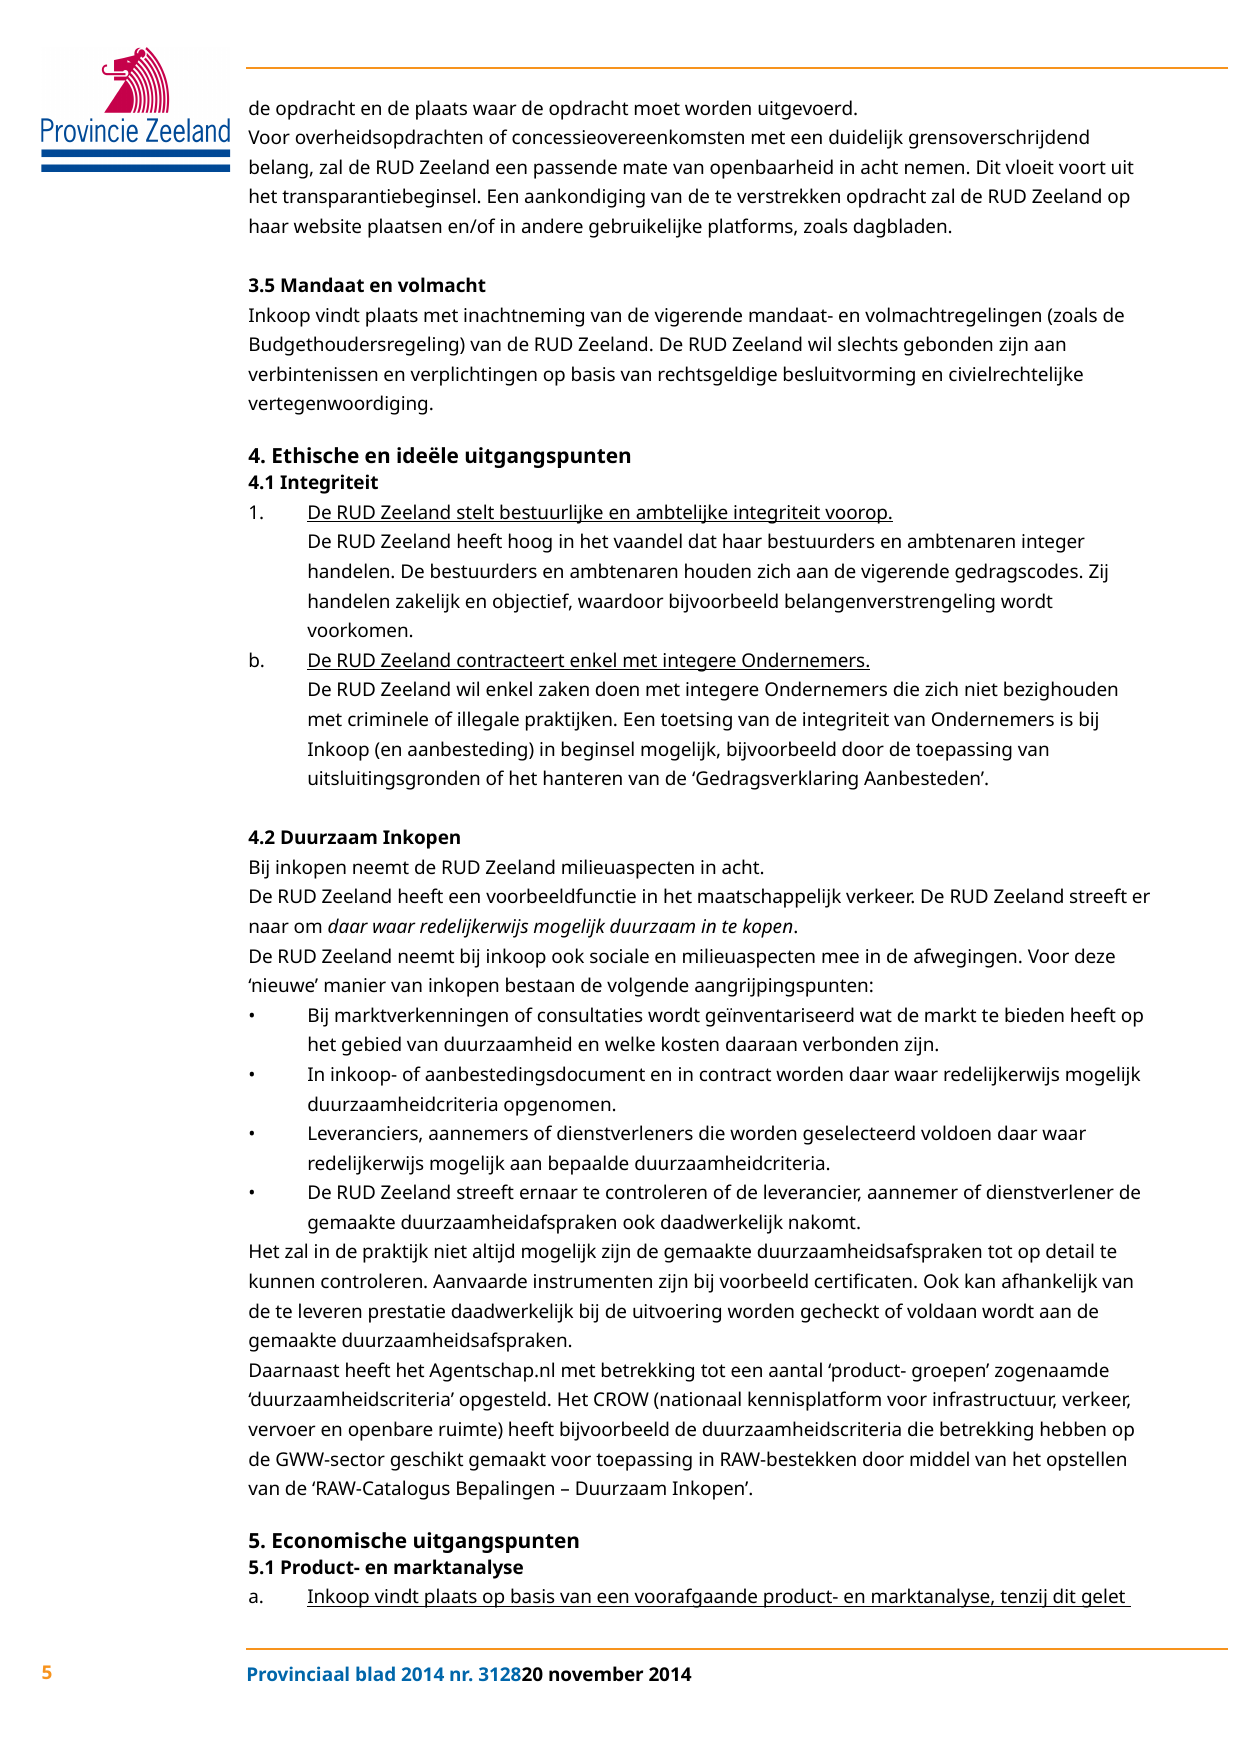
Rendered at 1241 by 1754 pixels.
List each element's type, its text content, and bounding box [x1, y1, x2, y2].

text De RUD Zeeland neemt bij inkoop ook sociale en milieuaspecten mee in de afwegingen. Voor deze ‘nieuwe’ manier van inkopen bestaan de volgende aangrijpingspunten: [248, 943, 1152, 998]
list De RUD Zeeland wil enkel zaken doen met integere Ondernemers die zich niet bezighouden met criminele of illegale praktijken. Een toetsing van de integriteit van Ondernemers is bij Inkoop (en aanbesteding) in beginsel mogelijk, bijvoorbeeld door de toepassing van uitsluitingsgronden of het hanteren van de ‘Gedragsverklaring Aanbesteden’. [248, 677, 1152, 791]
text Daarnaast heeft het Agentschap.nl met betrekking tot een aantal ‘product- groepen’ zogenaamde ‘duurzaamheidscriteria’ opgesteld. Het CROW (nationaal kennisplatform voor infrastructuur, verkeer, vervoer en openbare ruimte) heeft bijvoorbeeld de duurzaamheidscriteria die betrekking hebben op de GWW-sector geschikt gemaakt voor toepassing in RAW-bestekken door middel van het opstellen van de ‘RAW-Catalogus Bepalingen – Duurzaam Inkopen’. [248, 1357, 1152, 1501]
text De RUD Zeeland heeft een voorbeeldfunctie in het maatschappelijk verkeer. De RUD Zeeland streeft er naar om daar waar redelijkerwijs mogelijk duurzaam in te kopen. [248, 884, 1152, 939]
list De RUD Zeeland heeft hoog in het vaandel dat haar bestuurders en ambtenaren integer handelen. De bestuurders en ambtenaren houden zich aan de vigerende gedragscodes. Zij handelen zakelijk en objectief, waardoor bijvoorbeeld belangenverstrengeling wordt voorkomen. [248, 529, 1152, 643]
text Bij inkopen neemt de RUD Zeeland milieuaspecten in acht. [248, 854, 1152, 880]
text 4. Ethische en ideële uitgangspunten [248, 441, 1152, 469]
text 5. Economische uitgangspunten [248, 1526, 1152, 1554]
text 4.2 Duurzaam Inkopen [248, 824, 1152, 850]
list De RUD Zeeland contracteert enkel met integere Ondernemers. [248, 647, 1152, 673]
list De RUD Zeeland streeft ernaar te controleren of de leverancier, aannemer of dienstverlener de gemaakte duurzaamheidafspraken ook daadwerkelijk nakomt. [248, 1179, 1152, 1235]
text 5.1 Product- en marktanalyse [248, 1554, 1152, 1580]
text Het zal in de praktijk niet altijd mogelijk zijn de gemaakte duurzaamheidsafspraken tot op detail te kunnen controleren. Aanvaarde instrumenten zijn bij voorbeeld certificaten. Ook kan afhankelijk van de te leveren prestatie daadwerkelijk bij de uitvoering worden gecheckt of voldaan wordt aan de gemaakte duurzaamheidsafspraken. [248, 1239, 1152, 1353]
list De RUD Zeeland stelt bestuurlijke en ambtelijke integriteit voorop. [248, 499, 1152, 525]
list In inkoop- of aanbestedingsdocument en in contract worden daar waar redelijkerwijs mogelijk duurzaamheidcriteria opgenomen. [248, 1061, 1152, 1116]
list Inkoop vindt plaats op basis van een voorafgaande product- en marktanalyse, tenzij dit gelet [248, 1584, 1152, 1609]
text 4.1 Integriteit [248, 469, 1152, 495]
text de opdracht en de plaats waar de opdracht moet worden uitgevoerd. [248, 95, 1152, 121]
list Leveranciers, aannemers of dienstverleners die worden geselecteerd voldoen daar waar redelijkerwijs mogelijk aan bepaalde duurzaamheidcriteria. [248, 1120, 1152, 1176]
list Bij marktverkenningen of consultaties wordt geïnventariseerd wat de markt te bieden heeft op het gebied van duurzaamheid en welke kosten daaraan verbonden zijn. [248, 1002, 1152, 1057]
text Inkoop vindt plaats met inachtneming van de vigerende mandaat- en volmachtregelingen (zoals de Budgethoudersregeling) van de RUD Zeeland. De RUD Zeeland wil slechts gebonden zijn aan verbintenissen en verplichtingen op basis van rechtsgeldige besluitvorming en civielrechtelijke vertegenwoordiging. [248, 302, 1152, 416]
picture [41, 47, 231, 172]
text Voor overheidsopdrachten of concessieovereenkomsten met een duidelijk grensoverschrijdend belang, zal de RUD Zeeland een passende mate van openbaarheid in acht nemen. Dit vloeit voort uit het transparantiebeginsel. Een aankondiging van de te verstrekken opdracht zal de RUD Zeeland op haar website plaatsen en/of in andere gebruikelijke platforms, zoals dagbladen. [248, 124, 1152, 239]
text 3.5 Mandaat en volmacht [248, 272, 1152, 298]
